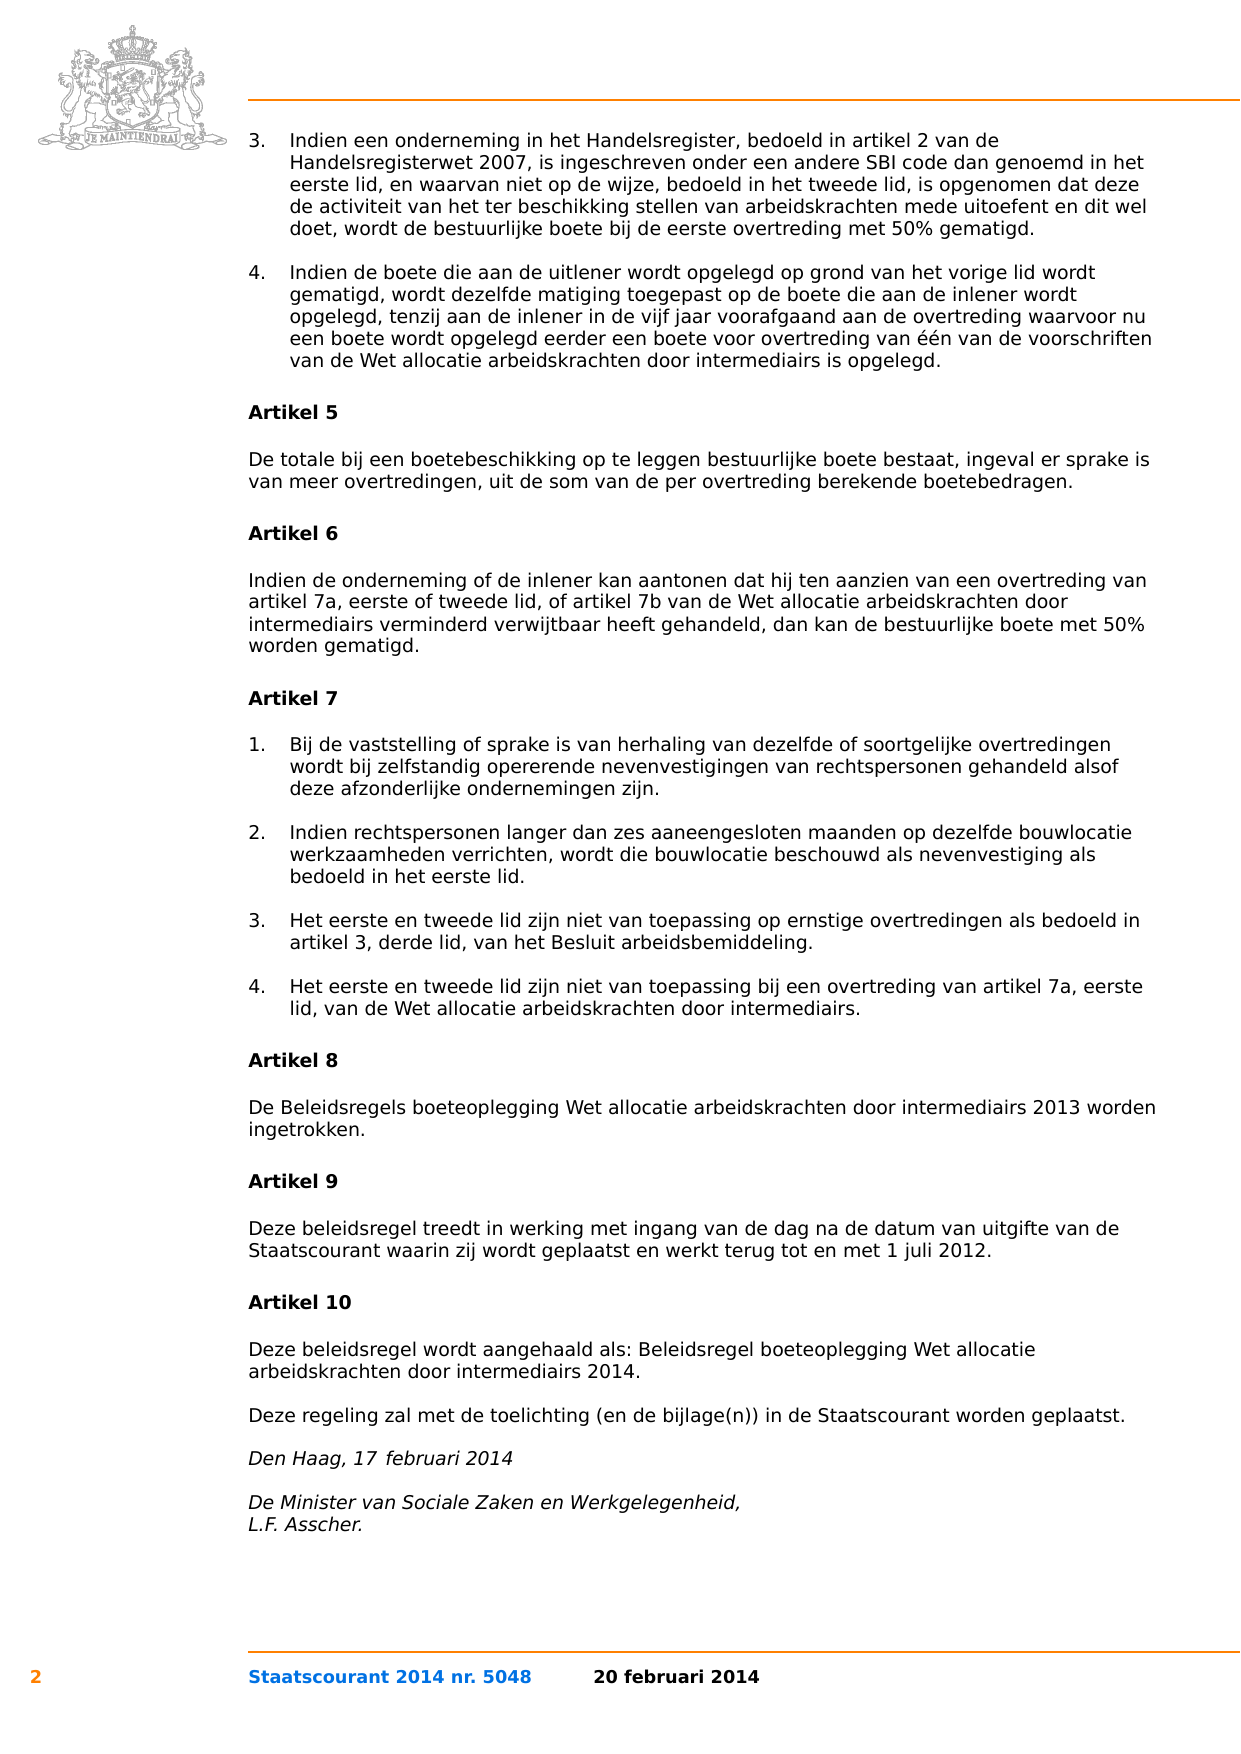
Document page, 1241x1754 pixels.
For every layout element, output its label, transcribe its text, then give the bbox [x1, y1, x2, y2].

text 3. Indien een onderneming in het Handelsregister, bedoeld in artikel 2 van de Handelsregisterwet 2007, is ingeschreven onder een andere SBI code dan genoemd in het eerste lid, en waarvan niet op de wijze, bedoeld in het tweede lid, is opgenomen dat deze de activiteit van het ter beschikking stellen van arbeidskrachten mede uitoefent en dit wel doet, wordt de bestuurlijke boete bij de eerste overtreding met 50% gematigd. [248, 130, 1163, 240]
subtitle Artikel 7 [248, 687, 1163, 709]
subtitle Artikel 8 [248, 1050, 1163, 1072]
text Deze regeling zal met de toelichting (en de bijlage(n)) in de Staatscourant worden geplaatst. [248, 1404, 1163, 1426]
picture [38, 25, 227, 150]
subtitle Artikel 6 [248, 522, 1163, 544]
text 2. Indien rechtspersonen langer dan zes aaneengesloten maanden op dezelfde bouwlocatie werkzaamheden verrichten, wordt die bouwlocatie beschouwd als nevenvestiging als bedoeld in het eerste lid. [248, 822, 1163, 888]
subtitle Artikel 5 [248, 402, 1163, 423]
text De totale bij een boetebeschikking op te leggen bestuurlijke boete bestaat, ingeval er sprake is van meer overtredingen, uit de som van de per overtreding berekende boetebedragen. [248, 448, 1163, 492]
text Deze beleidsregel wordt aangehaald als: Beleidsregel boeteoplegging Wet allocatie arbeidskrachten door intermediairs 2014. [248, 1339, 1163, 1383]
text 3. Het eerste en tweede lid zijn niet van toepassing op ernstige overtredingen als bedoeld in artikel 3, derde lid, van het Besluit arbeidsbemiddeling. [248, 910, 1163, 954]
text Den Haag, 17 februari 2014 [248, 1448, 1163, 1470]
text Indien de onderneming of de inlener kan aantonen dat hij ten aanzien van een overtreding van artikel 7a, eerste of tweede lid, of artikel 7b van de Wet allocatie arbeidskrachten door intermediairs verminderd verwijtbaar heeft gehandeld, dan kan de bestuurlijke boete met 50% worden gematigd. [248, 569, 1163, 657]
subtitle Artikel 10 [248, 1292, 1163, 1314]
text Deze beleidsregel treedt in werking met ingang van de dag na de datum van uitgifte van de Staatscourant waarin zij wordt geplaatst en werkt terug tot en met 1 juli 2012. [248, 1218, 1163, 1262]
text 1. Bij de vaststelling of sprake is van herhaling van dezelfde of soortgelijke overtredingen wordt bij zelfstandig opererende nevenvestigingen van rechtspersonen gehandeld alsof deze afzonderlijke ondernemingen zijn. [248, 734, 1163, 800]
text De Minister van Sociale Zaken en Werkgelegenheid, L.F. Asscher. [248, 1492, 1163, 1536]
text 4. Indien de boete die aan de uitlener wordt opgelegd op grond van het vorige lid wordt gematigd, wordt dezelfde matiging toegepast op de boete die aan de inlener wordt opgelegd, tenzij aan de inlener in de vijf jaar voorafgaand aan de overtreding waarvoor nu een boete wordt opgelegd eerder een boete voor overtreding van één van de voorschriften van de Wet allocatie arbeidskrachten door intermediairs is opgelegd. [248, 262, 1163, 372]
text De Beleidsregels boeteoplegging Wet allocatie arbeidskrachten door intermediairs 2013 worden ingetrokken. [248, 1097, 1163, 1141]
subtitle Artikel 9 [248, 1171, 1163, 1193]
text 4. Het eerste en tweede lid zijn niet van toepassing bij een overtreding van artikel 7a, eerste lid, van de Wet allocatie arbeidskrachten door intermediairs. [248, 976, 1163, 1020]
